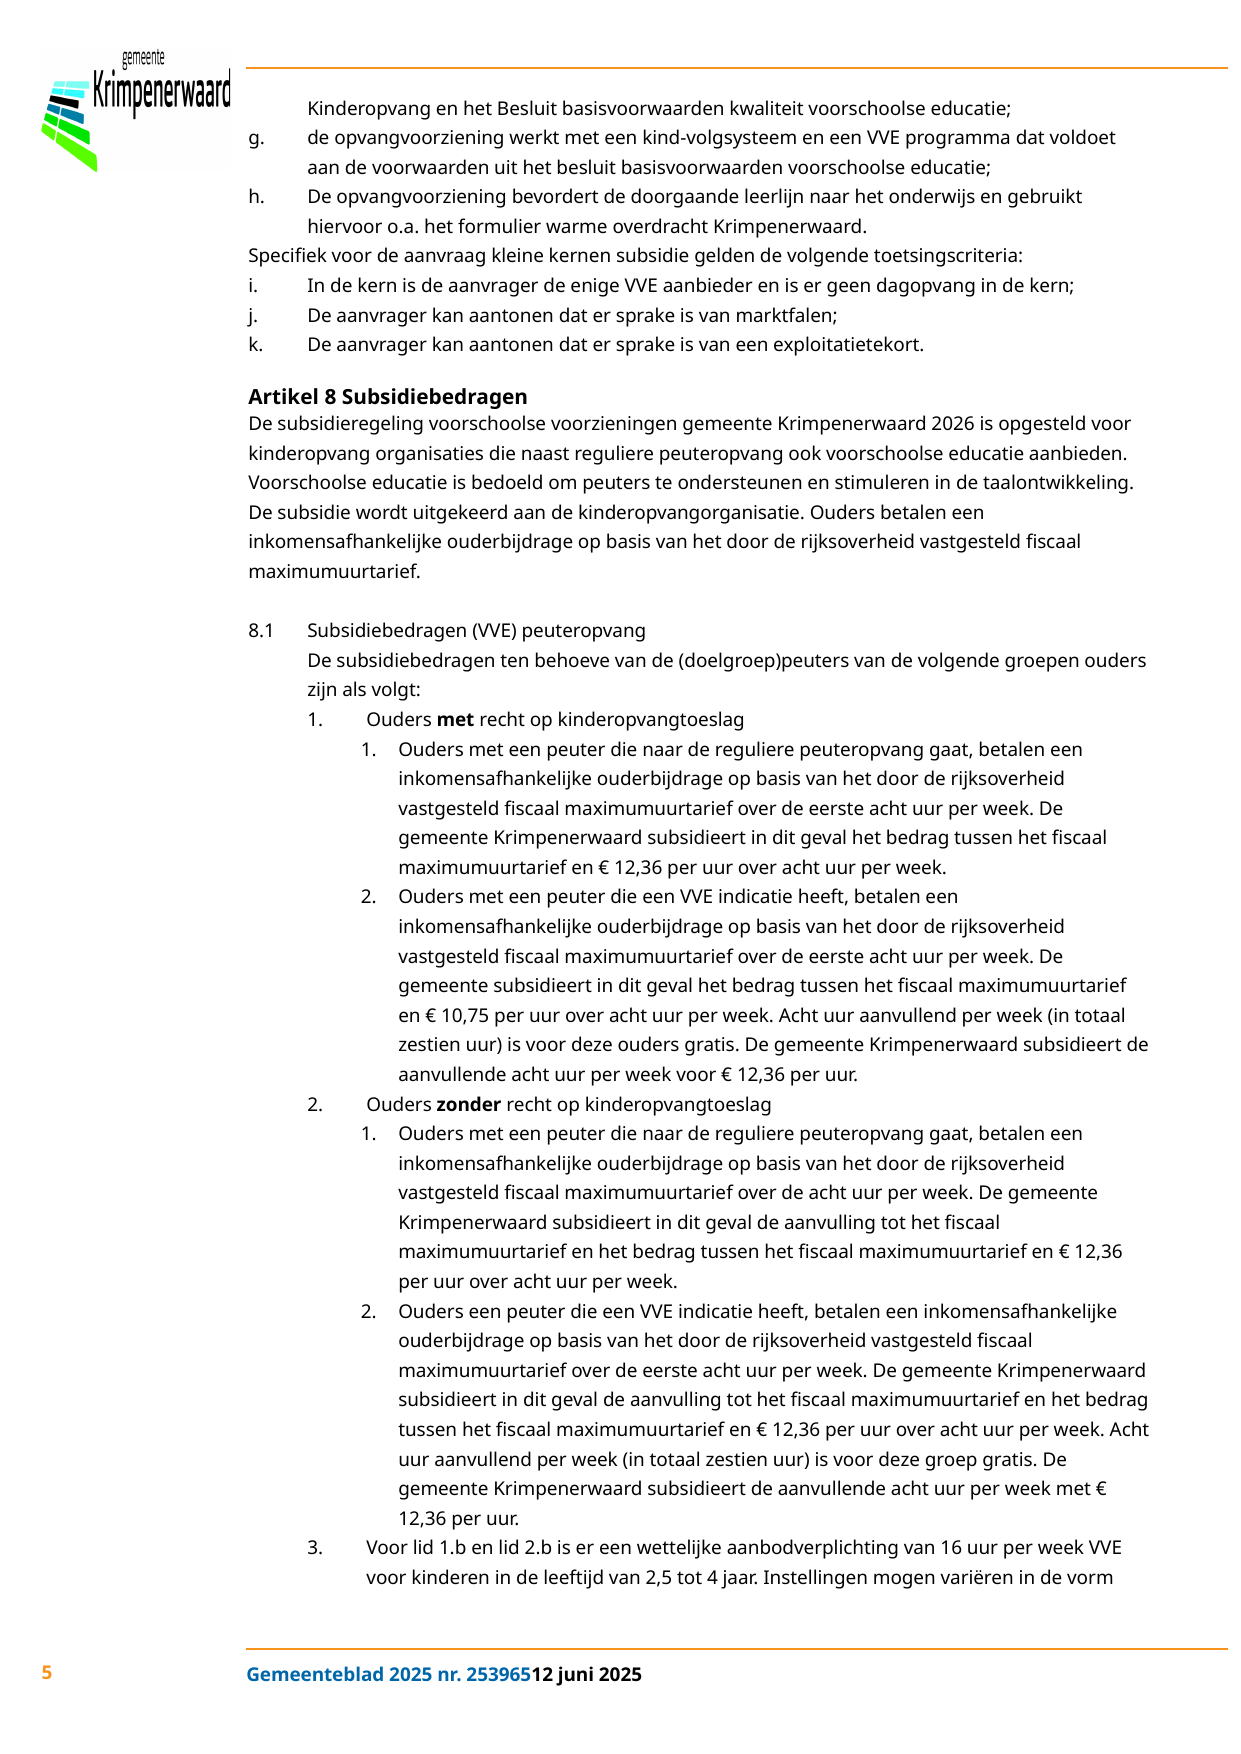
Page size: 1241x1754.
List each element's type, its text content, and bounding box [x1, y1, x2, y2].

list Ouders met een peuter die naar de reguliere peuteropvang gaat, betalen een inkomensafhankelijke ouderbijdrage op basis van het door de rijksoverheid vastgesteld fiscaal maximumuurtarief over de acht uur per week. De gemeente Krimpenerwaard subsidieert in dit geval de aanvulling tot het fiscaal maximumuurtarief en het bedrag tussen het fiscaal maximumuurtarief en € 12,36 per uur over acht uur per week. [361, 1120, 1152, 1294]
list Ouders zonder recht op kinderopvangtoeslag [307, 1091, 1152, 1116]
list Voor lid 1.b en lid 2.b is er een wettelijke aanbodverplichting van 16 uur per week VVE voor kinderen in de leeftijd van 2,5 tot 4 jaar. Instellingen mogen variëren in de vorm [307, 1534, 1152, 1590]
list Ouders een peuter die een VVE indicatie heeft, betalen een inkomensafhankelijke ouderbijdrage op basis van het door de rijksoverheid vastgesteld fiscaal maximumuurtarief over de eerste acht uur per week. De gemeente Krimpenerwaard subsidieert in dit geval de aanvulling tot het fiscaal maximumuurtarief en het bedrag tussen het fiscaal maximumuurtarief en € 12,36 per uur over acht uur per week. Acht uur aanvullend per week (in totaal zestien uur) is voor deze groep gratis. De gemeente Krimpenerwaard subsidieert de aanvullende acht uur per week met € 12,36 per uur. [361, 1298, 1152, 1531]
picture [41, 47, 231, 172]
text Specifiek voor de aanvraag kleine kernen subsidie gelden de volgende toetsingscriteria: [248, 243, 1152, 268]
list Ouders met recht op kinderopvangtoeslag [307, 706, 1152, 732]
text Artikel 8 Subsidiebedragen [248, 382, 1152, 410]
list Kinderopvang en het Besluit basisvoorwaarden kwaliteit voorschoolse educatie; [248, 95, 1152, 121]
list De opvangvoorziening bevordert de doorgaande leerlijn naar het onderwijs en gebruikt hiervoor o.a. het formulier warme overdracht Krimpenerwaard. [248, 183, 1152, 239]
list De subsidiebedragen ten behoeve van de (doelgroep)peuters van de volgende groepen ouders zijn als volgt: [248, 647, 1152, 702]
list de opvangvoorziening werkt met een kind-volgsysteem en een VVE programma dat voldoet aan de voorwaarden uit het besluit basisvoorwaarden voorschoolse educatie; [248, 124, 1152, 180]
list In de kern is de aanvrager de enige VVE aanbieder en is er geen dagopvang in de kern; [248, 272, 1152, 298]
text De subsidieregeling voorschoolse voorzieningen gemeente Krimpenerwaard 2026 is opgesteld voor kinderopvang organisaties die naast reguliere peuteropvang ook voorschoolse educatie aanbieden. Voorschoolse educatie is bedoeld om peuters te ondersteunen en stimuleren in de taalontwikkeling. De subsidie wordt uitgekeerd aan de kinderopvangorganisatie. Ouders betalen een inkomensafhankelijke ouderbijdrage op basis van het door de rijksoverheid vastgesteld fiscaal maximumuurtarief. [248, 410, 1152, 584]
list De aanvrager kan aantonen dat er sprake is van marktfalen; [248, 302, 1152, 328]
list De aanvrager kan aantonen dat er sprake is van een exploitatietekort. [248, 331, 1152, 357]
list Ouders met een peuter die een VVE indicatie heeft, betalen een inkomensafhankelijke ouderbijdrage op basis van het door de rijksoverheid vastgesteld fiscaal maximumuurtarief over de eerste acht uur per week. De gemeente subsidieert in dit geval het bedrag tussen het fiscaal maximumuurtarief en € 10,75 per uur over acht uur per week. Acht uur aanvullend per week (in totaal zestien uur) is voor deze ouders gratis. De gemeente Krimpenerwaard subsidieert de aanvullende acht uur per week voor € 12,36 per uur. [361, 884, 1152, 1087]
list Subsidiebedragen (VVE) peuteropvang [248, 617, 1152, 643]
list Ouders met een peuter die naar de reguliere peuteropvang gaat, betalen een inkomensafhankelijke ouderbijdrage op basis van het door de rijksoverheid vastgesteld fiscaal maximumuurtarief over de eerste acht uur per week. De gemeente Krimpenerwaard subsidieert in dit geval het bedrag tussen het fiscaal maximumuurtarief en € 12,36 per uur over acht uur per week. [361, 736, 1152, 880]
